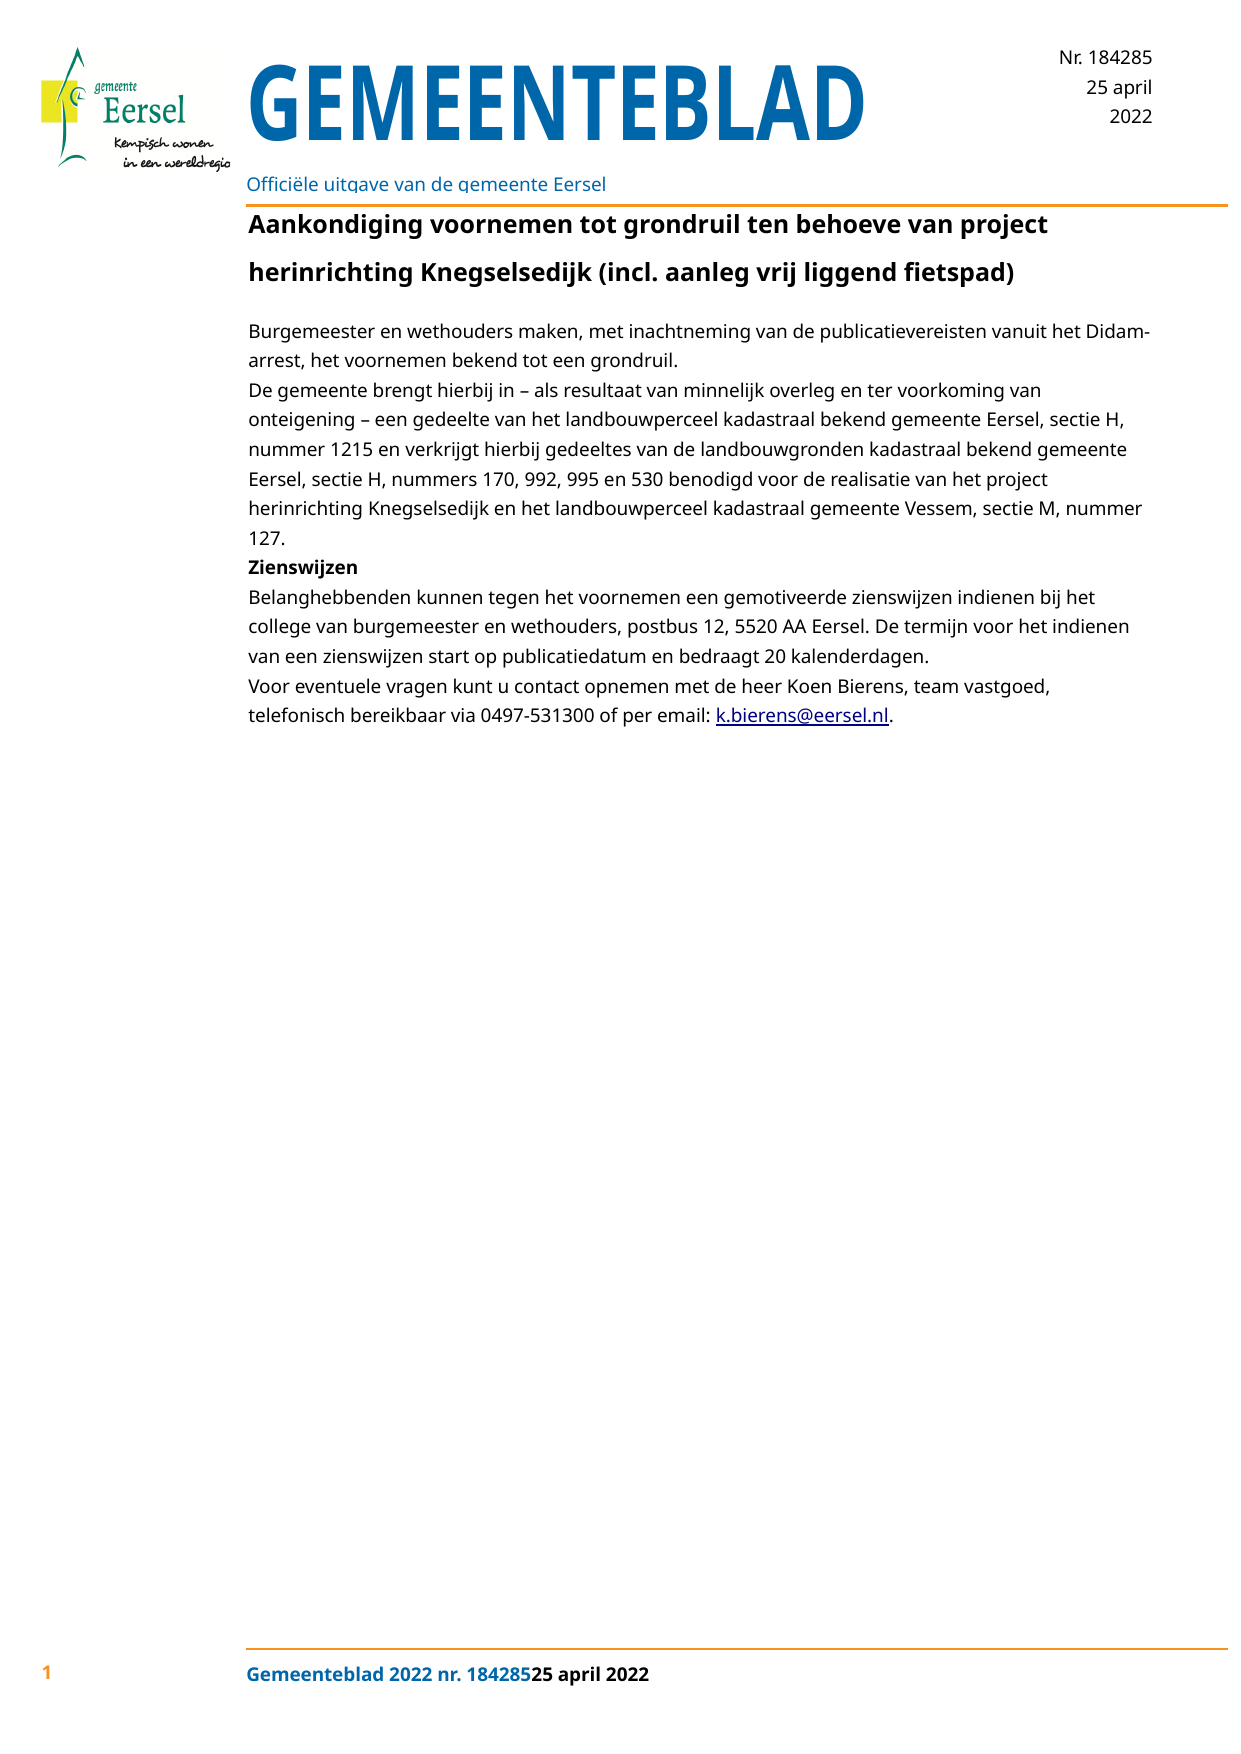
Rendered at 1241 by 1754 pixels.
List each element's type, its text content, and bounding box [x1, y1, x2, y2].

text Zienswijzen [248, 554, 1152, 580]
text De gemeente brengt hierbij in – als resultaat van minnelijk overleg en ter voorkoming van onteigening – een gedeelte van het landbouwperceel kadastraal bekend gemeente Eersel, sectie H, nummer 1215 en verkrijgt hierbij gedeeltes van de landbouwgronden kadastraal bekend gemeente Eersel, sectie H, nummers 170, 992, 995 en 530 benodigd voor de realisatie van het project herinrichting Knegselsedijk en het landbouwperceel kadastraal gemeente Vessem, sectie M, nummer 127. [248, 377, 1152, 551]
text Belanghebbenden kunnen tegen het voornemen een gemotiveerde zienswijzen indienen bij het college van burgemeester en wethouders, postbus 12, 5520 AA Eersel. De termijn voor het indienen van een zienswijzen start op publicatiedatum en bedraagt 20 kalenderdagen. [248, 584, 1152, 669]
text Aankondiging voornemen tot grondruil ten behoeve van project herinrichting Knegselsedijk (incl. aanleg vrij liggend fietspad) [248, 207, 1152, 288]
text Burgemeester en wethouders maken, met inachtneming van de publicatievereisten vanuit het Didam-arrest, het voornemen bekend tot een grondruil. [248, 318, 1152, 373]
picture [41, 47, 231, 172]
text Voor eventuele vragen kunt u contact opnemen met de heer Koen Bierens, team vastgoed, telefonisch bereikbaar via 0497-531300 of per email: k.bierens@eersel.nl. [248, 673, 1152, 728]
